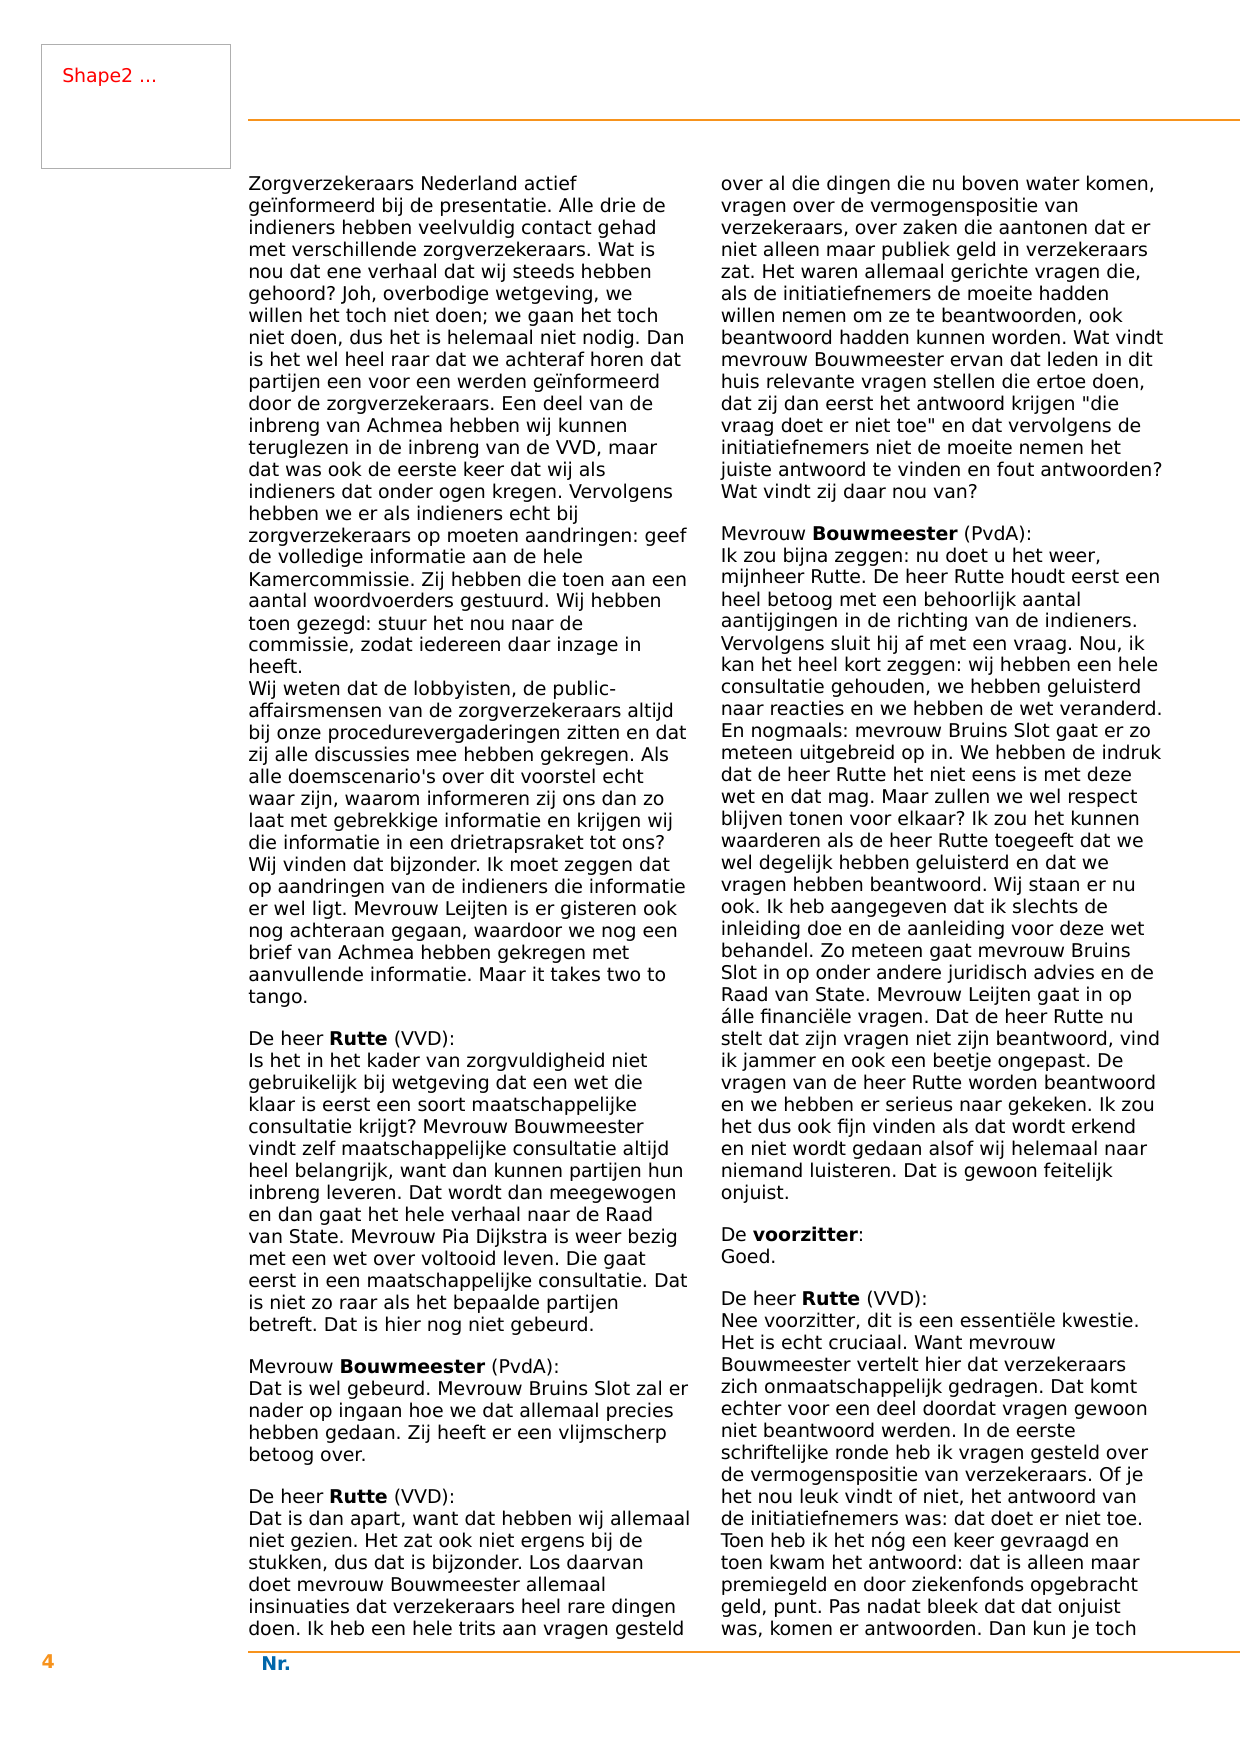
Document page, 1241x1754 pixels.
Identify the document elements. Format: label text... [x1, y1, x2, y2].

text De heer Rutte (VVD): [248, 1486, 691, 1508]
text De heer Rutte (VVD): [721, 1288, 1163, 1310]
text Mevrouw Bouwmeester (PvdA): [248, 1356, 691, 1378]
text Is het in het kader van zorgvuldigheid niet gebruikelijk bij wetgeving dat een wet die klaar is eerst een soort maatschappelijke consultatie krijgt? Mevrouw Bouwmeester vindt zelf maatschappelijke consultatie altijd heel belangrijk, want dan kunnen partijen hun inbreng leveren. Dat wordt dan meegewogen en dan gaat het hele verhaal naar de Raad van State. Mevrouw Pia Dijkstra is weer bezig met een wet over voltooid leven. Die gaat eerst in een maatschappelijke consultatie. Dat is niet zo raar als het bepaalde partijen betreft. Dat is hier nog niet gebeurd. [248, 1050, 691, 1336]
text Wij weten dat de lobbyisten, de public-affairsmensen van de zorgverzekeraars altijd bij onze procedurevergaderingen zitten en dat zij alle discussies mee hebben gekregen. Als alle doemscenario's over dit voorstel echt waar zijn, waarom informeren zij ons dan zo laat met gebrekkige informatie en krijgen wij die informatie in een drietrapsraket tot ons? Wij vinden dat bijzonder. Ik moet zeggen dat op aandringen van de indieners die informatie er wel ligt. Mevrouw Leijten is er gisteren ook nog achteraan gegaan, waardoor we nog een brief van Achmea hebben gekregen met aanvullende informatie. Maar it takes two to tango. [248, 678, 691, 1008]
text Nee voorzitter, dit is een essentiële kwestie. Het is echt cruciaal. Want mevrouw Bouwmeester vertelt hier dat verzekeraars zich onmaatschappelijk gedragen. Dat komt echter voor een deel doordat vragen gewoon niet beantwoord werden. In de eerste schriftelijke ronde heb ik vragen gesteld over de vermogenspositie van verzekeraars. Of je het nou leuk vindt of niet, het antwoord van de initiatiefnemers was: dat doet er niet toe. Toen heb ik het nóg een keer gevraagd en toen kwam het antwoord: dat is alleen maar premiegeld en door ziekenfonds opgebracht geld, punt. Pas nadat bleek dat dat onjuist was, komen er antwoorden. Dan kun je toch [721, 1310, 1163, 1639]
text Dat is dan apart, want dat hebben wij allemaal niet gezien. Het zat ook niet ergens bij de stukken, dus dat is bijzonder. Los daarvan doet mevrouw Bouwmeester allemaal insinuaties dat verzekeraars heel rare dingen doen. Ik heb een hele trits aan vragen gesteld [248, 1508, 691, 1639]
text Ik zou bijna zeggen: nu doet u het weer, mijnheer Rutte. De heer Rutte houdt eerst een heel betoog met een behoorlijk aantal aantijgingen in de richting van de indieners. Vervolgens sluit hij af met een vraag. Nou, ik kan het heel kort zeggen: wij hebben een hele consultatie gehouden, we hebben geluisterd naar reacties en we hebben de wet veranderd. En nogmaals: mevrouw Bruins Slot gaat er zo meteen uitgebreid op in. We hebben de indruk dat de heer Rutte het niet eens is met deze wet en dat mag. Maar zullen we wel respect blijven tonen voor elkaar? Ik zou het kunnen waarderen als de heer Rutte toegeeft dat we wel degelijk hebben geluisterd en dat we vragen hebben beantwoord. Wij staan er nu ook. Ik heb aangegeven dat ik slechts de inleiding doe en de aanleiding voor deze wet behandel. Zo meteen gaat mevrouw Bruins Slot in op onder andere juridisch advies en de Raad van State. Mevrouw Leijten gaat in op álle financiële vragen. Dat de heer Rutte nu stelt dat zijn vragen niet zijn beantwoord, vind ik jammer en ook een beetje ongepast. De vragen van de heer Rutte worden beantwoord en we hebben er serieus naar gekeken. Ik zou het dus ook fijn vinden als dat wordt erkend en niet wordt gedaan alsof wij helemaal naar niemand luisteren. Dat is gewoon feitelijk onjuist. [721, 544, 1163, 1204]
text Goed. [721, 1246, 1163, 1268]
text Dat is wel gebeurd. Mevrouw Bruins Slot zal er nader op ingaan hoe we dat allemaal precies hebben gedaan. Zij heeft er een vlijmscherp betoog over. [248, 1378, 691, 1466]
text De heer Rutte (VVD): [248, 1028, 691, 1050]
text over al die dingen die nu boven water komen, vragen over de vermogenspositie van verzekeraars, over zaken die aantonen dat er niet alleen maar publiek geld in verzekeraars zat. Het waren allemaal gerichte vragen die, als de initiatiefnemers de moeite hadden willen nemen om ze te beantwoorden, ook beantwoord hadden kunnen worden. Wat vindt mevrouw Bouwmeester ervan dat leden in dit huis relevante vragen stellen die ertoe doen, dat zij dan eerst het antwoord krijgen "die vraag doet er niet toe" en dat vervolgens de initiatiefnemers niet de moeite nemen het juiste antwoord te vinden en fout antwoorden? Wat vindt zij daar nou van? [721, 173, 1163, 502]
text De voorzitter: [721, 1224, 1163, 1246]
text Mevrouw Bouwmeester (PvdA): [721, 522, 1163, 544]
text Zorgverzekeraars Nederland actief geïnformeerd bij de presentatie. Alle drie de indieners hebben veelvuldig contact gehad met verschillende zorgverzekeraars. Wat is nou dat ene verhaal dat wij steeds hebben gehoord? Joh, overbodige wetgeving, we willen het toch niet doen; we gaan het toch niet doen, dus het is helemaal niet nodig. Dan is het wel heel raar dat we achteraf horen dat partijen een voor een werden geïnformeerd door de zorgverzekeraars. Een deel van de inbreng van Achmea hebben wij kunnen teruglezen in de inbreng van de VVD, maar dat was ook de eerste keer dat wij als indieners dat onder ogen kregen. Vervolgens hebben we er als indieners echt bij zorgverzekeraars op moeten aandringen: geef de volledige informatie aan de hele Kamercommissie. Zij hebben die toen aan een aantal woordvoerders gestuurd. Wij hebben toen gezegd: stuur het nou naar de commissie, zodat iedereen daar inzage in heeft. [248, 173, 691, 678]
